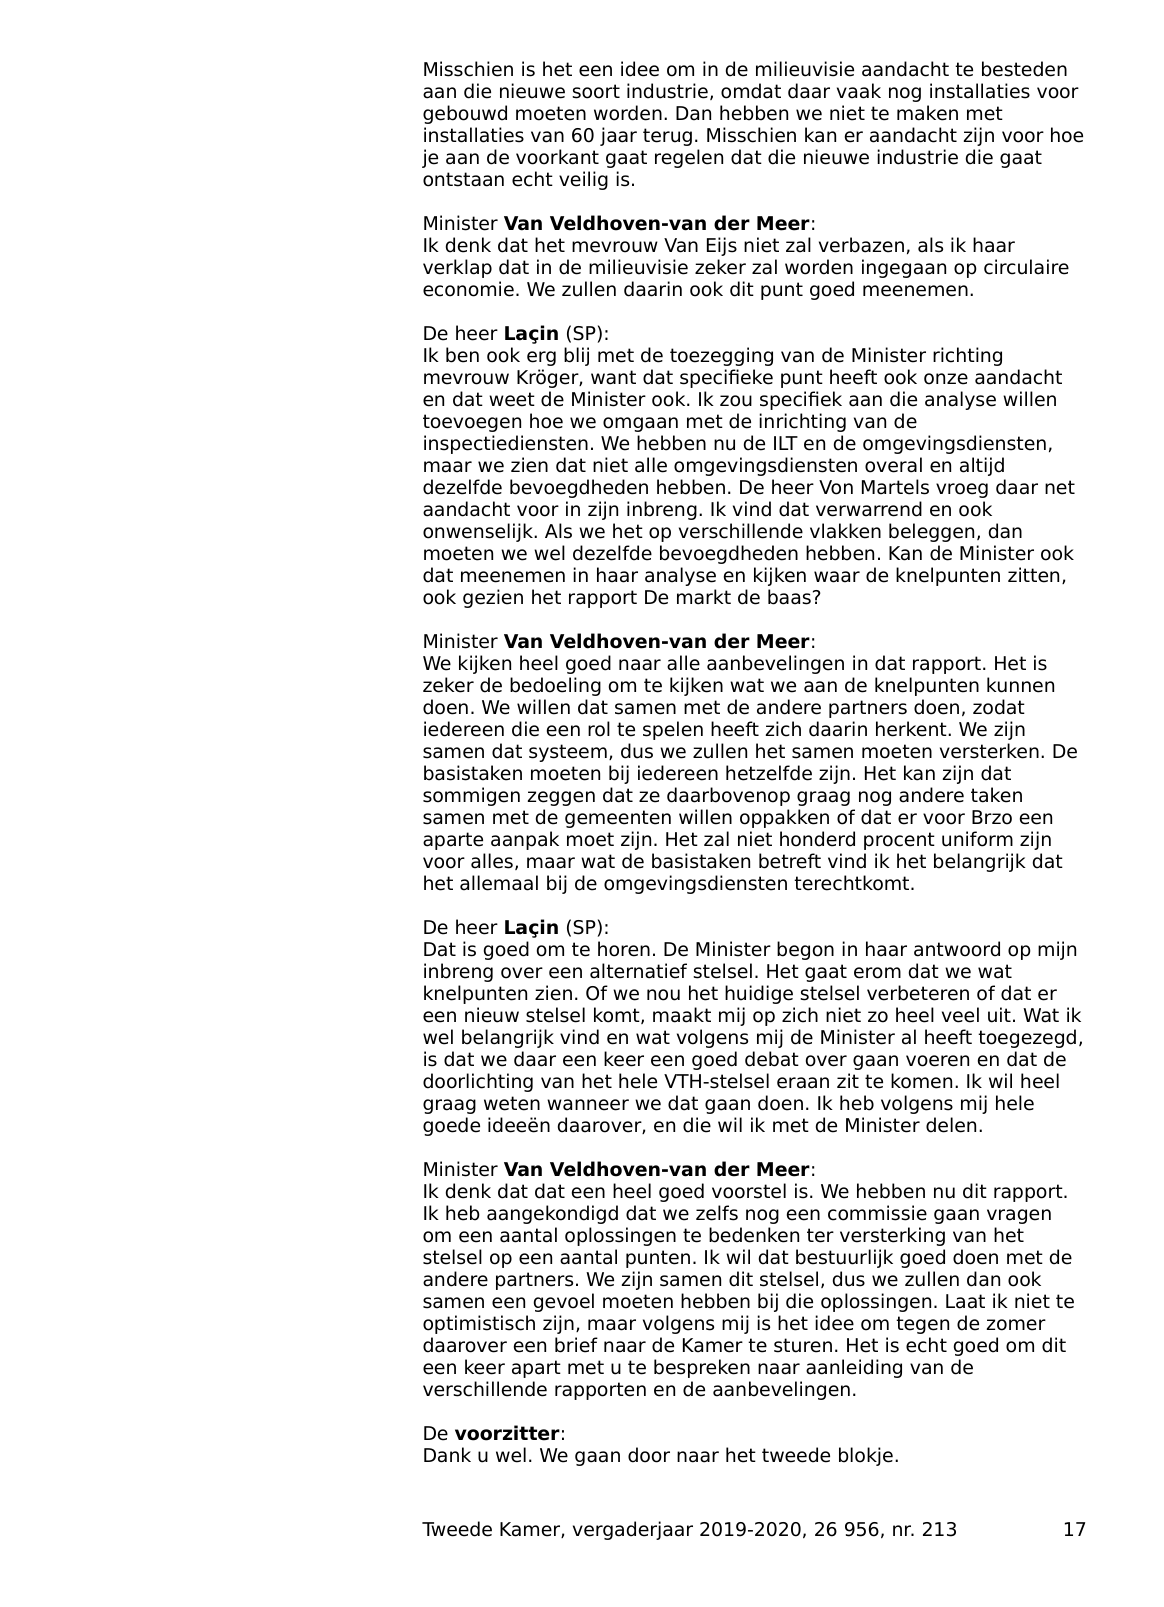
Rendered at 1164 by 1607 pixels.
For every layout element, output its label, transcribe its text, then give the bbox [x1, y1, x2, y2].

text Ik ben ook erg blij met de toezegging van de Minister richting mevrouw Kröger, want dat specifieke punt heeft ook onze aandacht en dat weet de Minister ook. Ik zou specifiek aan die analyse willen toevoegen hoe we omgaan met de inrichting van de inspectiediensten. We hebben nu de ILT en de omgevingsdiensten, maar we zien dat niet alle omgevingsdiensten overal en altijd dezelfde bevoegdheden hebben. De heer Von Martels vroeg daar net aandacht voor in zijn inbreng. Ik vind dat verwarrend en ook onwenselijk. Als we het op verschillende vlakken beleggen, dan moeten we wel dezelfde bevoegdheden hebben. Kan de Minister ook dat meenemen in haar analyse en kijken waar de knelpunten zitten, ook gezien het rapport De markt de baas? [422, 345, 1087, 609]
text Dank u wel. We gaan door naar het tweede blokje. [422, 1445, 1087, 1467]
text De voorzitter: [422, 1423, 1087, 1445]
text De heer Laçin (SP): [422, 917, 1087, 939]
text Minister Van Veldhoven-van der Meer: [422, 631, 1087, 653]
text Misschien is het een idee om in de milieuvisie aandacht te besteden aan die nieuwe soort industrie, omdat daar vaak nog installaties voor gebouwd moeten worden. Dan hebben we niet te maken met installaties van 60 jaar terug. Misschien kan er aandacht zijn voor hoe je aan de voorkant gaat regelen dat die nieuwe industrie die gaat ontstaan echt veilig is. [422, 59, 1087, 191]
text De heer Laçin (SP): [422, 323, 1087, 345]
text Ik denk dat dat een heel goed voorstel is. We hebben nu dit rapport. Ik heb aangekondigd dat we zelfs nog een commissie gaan vragen om een aantal oplossingen te bedenken ter versterking van het stelsel op een aantal punten. Ik wil dat bestuurlijk goed doen met de andere partners. We zijn samen dit stelsel, dus we zullen dan ook samen een gevoel moeten hebben bij die oplossingen. Laat ik niet te optimistisch zijn, maar volgens mij is het idee om tegen de zomer daarover een brief naar de Kamer te sturen. Het is echt goed om dit een keer apart met u te bespreken naar aanleiding van de verschillende rapporten en de aanbevelingen. [422, 1181, 1087, 1401]
text Minister Van Veldhoven-van der Meer: [422, 1159, 1087, 1181]
text We kijken heel goed naar alle aanbevelingen in dat rapport. Het is zeker de bedoeling om te kijken wat we aan de knelpunten kunnen doen. We willen dat samen met de andere partners doen, zodat iedereen die een rol te spelen heeft zich daarin herkent. We zijn samen dat systeem, dus we zullen het samen moeten versterken. De basistaken moeten bij iedereen hetzelfde zijn. Het kan zijn dat sommigen zeggen dat ze daarbovenop graag nog andere taken samen met de gemeenten willen oppakken of dat er voor Brzo een aparte aanpak moet zijn. Het zal niet honderd procent uniform zijn voor alles, maar wat de basistaken betreft vind ik het belangrijk dat het allemaal bij de omgevingsdiensten terechtkomt. [422, 653, 1087, 895]
text Dat is goed om te horen. De Minister begon in haar antwoord op mijn inbreng over een alternatief stelsel. Het gaat erom dat we wat knelpunten zien. Of we nou het huidige stelsel verbeteren of dat er een nieuw stelsel komt, maakt mij op zich niet zo heel veel uit. Wat ik wel belangrijk vind en wat volgens mij de Minister al heeft toegezegd, is dat we daar een keer een goed debat over gaan voeren en dat de doorlichting van het hele VTH-stelsel eraan zit te komen. Ik wil heel graag weten wanneer we dat gaan doen. Ik heb volgens mij hele goede ideeën daarover, en die wil ik met de Minister delen. [422, 939, 1087, 1137]
text Ik denk dat het mevrouw Van Eijs niet zal verbazen, als ik haar verklap dat in de milieuvisie zeker zal worden ingegaan op circulaire economie. We zullen daarin ook dit punt goed meenemen. [422, 235, 1087, 301]
text Minister Van Veldhoven-van der Meer: [422, 213, 1087, 235]
